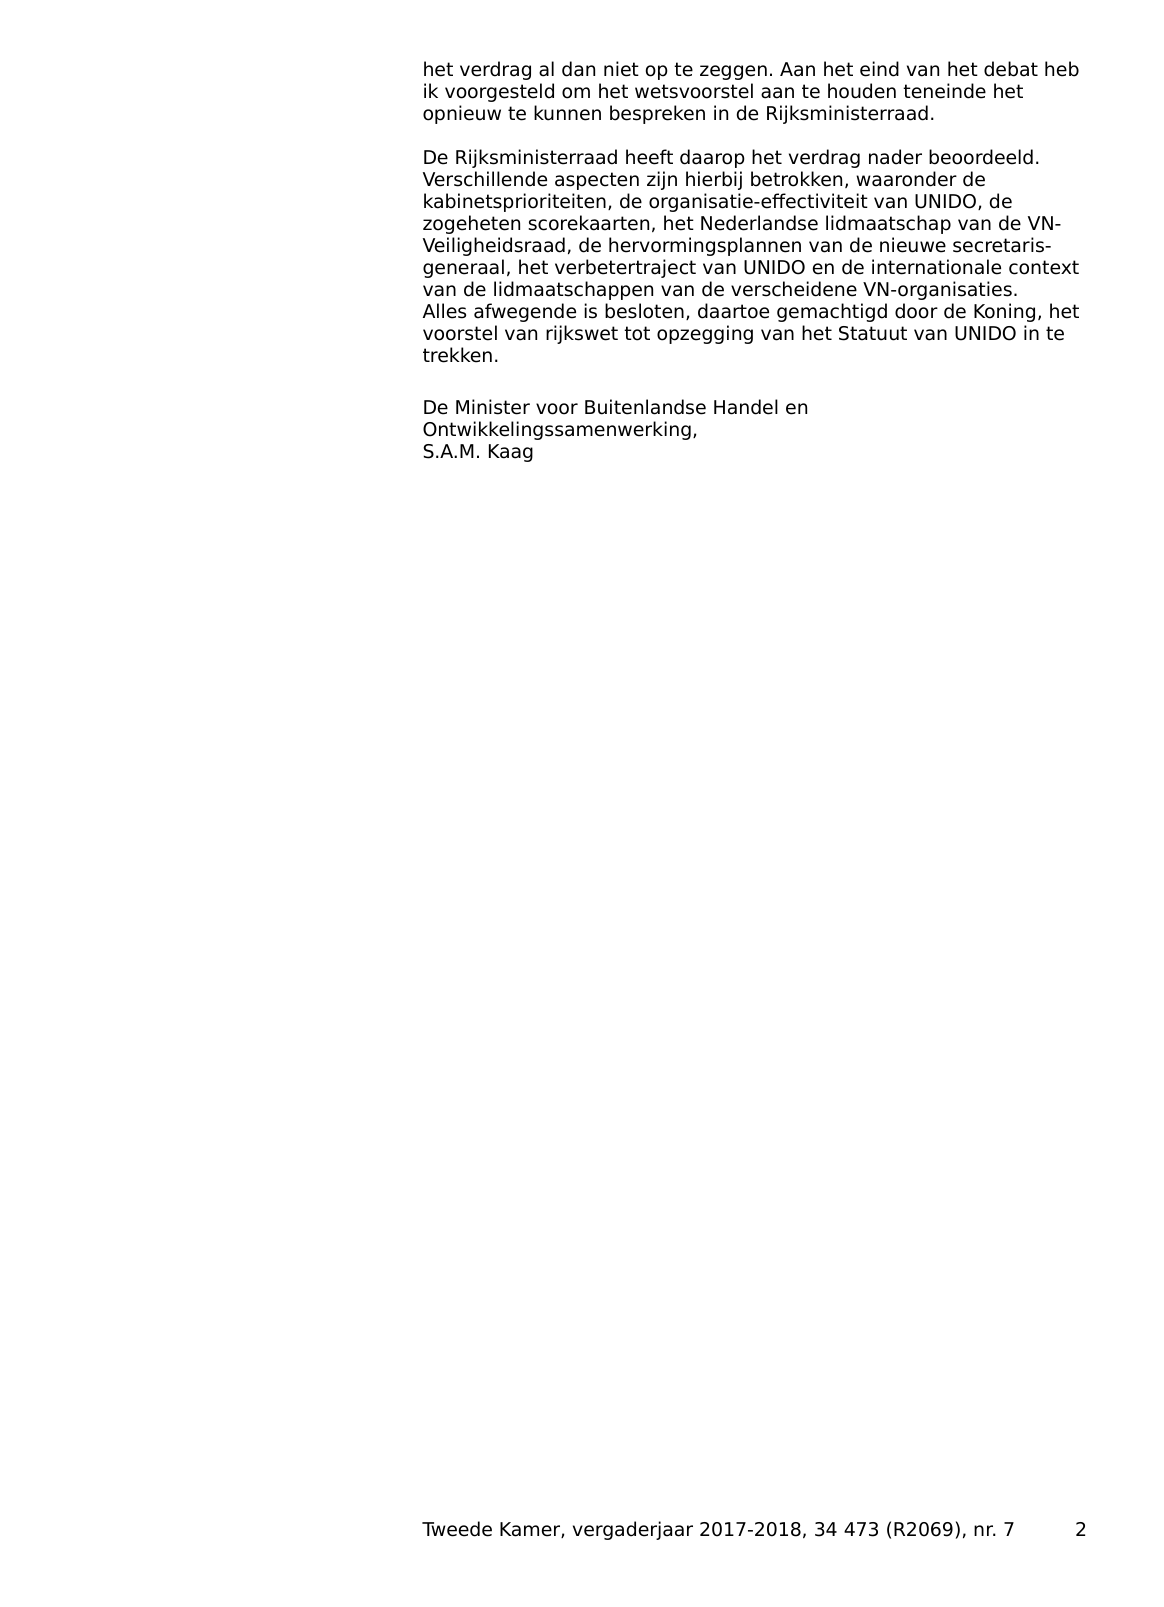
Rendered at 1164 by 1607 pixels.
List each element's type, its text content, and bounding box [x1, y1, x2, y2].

text De Rijksministerraad heeft daarop het verdrag nader beoordeeld. Verschillende aspecten zijn hierbij betrokken, waaronder de kabinetsprioriteiten, de organisatie-effectiviteit van UNIDO, de zogeheten scorekaarten, het Nederlandse lidmaatschap van de VN-Veiligheidsraad, de hervormingsplannen van de nieuwe secretaris-generaal, het verbetertraject van UNIDO en de internationale context van de lidmaatschappen van de verscheidene VN-organisaties. [422, 147, 1087, 301]
text Alles afwegende is besloten, daartoe gemachtigd door de Koning, het voorstel van rijkswet tot opzegging van het Statuut van UNIDO in te trekken. [422, 301, 1087, 367]
text De Minister voor Buitenlandse Handel en Ontwikkelingssamenwerking, S.A.M. Kaag [422, 397, 1087, 463]
text het verdrag al dan niet op te zeggen. Aan het eind van het debat heb ik voorgesteld om het wetsvoorstel aan te houden teneinde het opnieuw te kunnen bespreken in de Rijksministerraad. [422, 59, 1087, 125]
